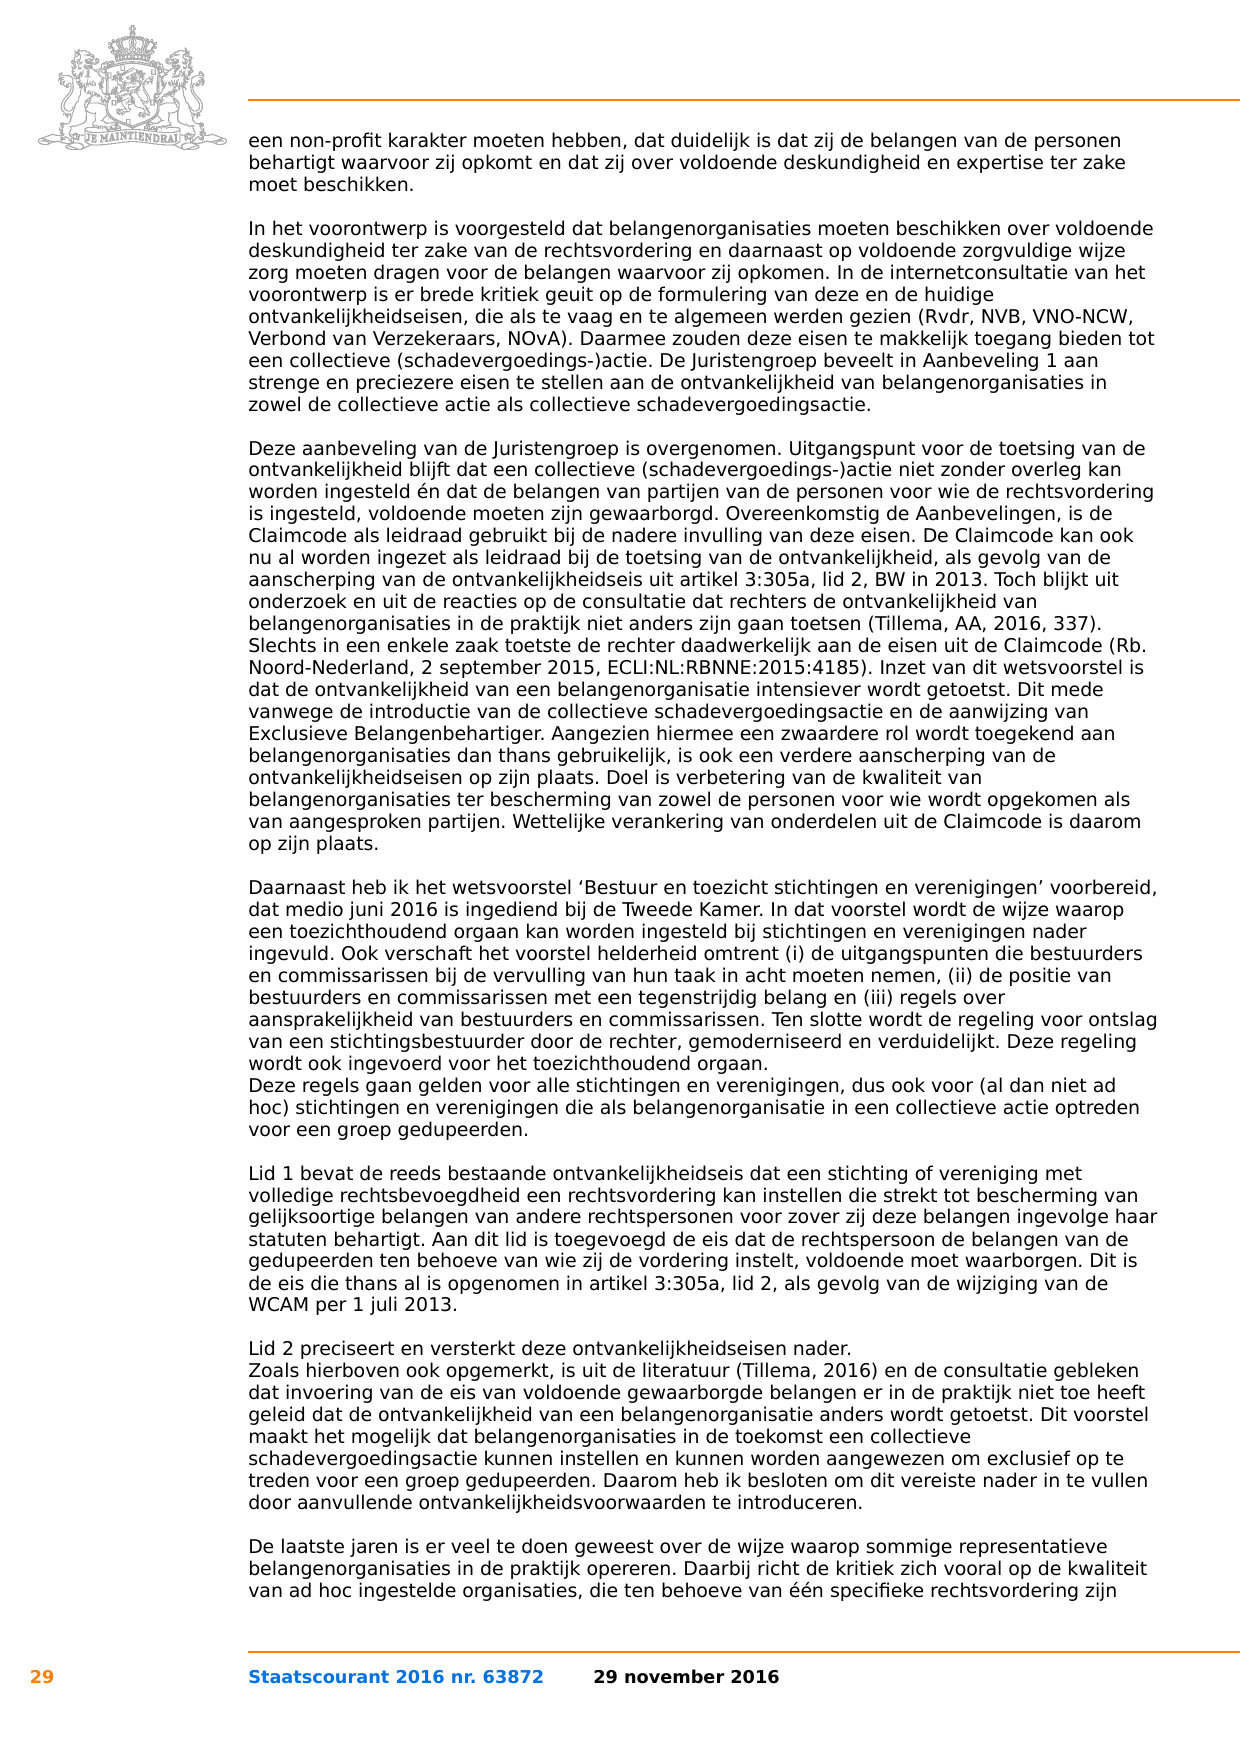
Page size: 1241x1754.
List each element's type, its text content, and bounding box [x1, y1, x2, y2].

picture [38, 25, 227, 150]
text Lid 1 bevat de reeds bestaande ontvankelijkheidseis dat een stichting of vereniging met volledige rechtsbevoegdheid een rechtsvordering kan instellen die strekt tot bescherming van gelijksoortige belangen van andere rechtspersonen voor zover zij deze belangen ingevolge haar statuten behartigt. Aan dit lid is toegevoegd de eis dat de rechtspersoon de belangen van de gedupeerden ten behoeve van wie zij de vordering instelt, voldoende moet waarborgen. Dit is de eis die thans al is opgenomen in artikel 3:305a, lid 2, als gevolg van de wijziging van de WCAM per 1 juli 2013. [248, 1162, 1163, 1316]
text Lid 2 preciseert en versterkt deze ontvankelijkheidseisen nader. [248, 1338, 1163, 1360]
text Daarnaast heb ik het wetsvoorstel ‘Bestuur en toezicht stichtingen en verenigingen’ voorbereid, dat medio juni 2016 is ingediend bij de Tweede Kamer. In dat voorstel wordt de wijze waarop een toezichthoudend orgaan kan worden ingesteld bij stichtingen en verenigingen nader ingevuld. Ook verschaft het voorstel helderheid omtrent (i) de uitgangspunten die bestuurders en commissarissen bij de vervulling van hun taak in acht moeten nemen, (ii) de positie van bestuurders en commissarissen met een tegenstrijdig belang en (iii) regels over aansprakelijkheid van bestuurders en commissarissen. Ten slotte wordt de regeling voor ontslag van een stichtingsbestuurder door de rechter, gemoderniseerd en verduidelijkt. Deze regeling wordt ook ingevoerd voor het toezichthoudend orgaan. [248, 877, 1163, 1075]
text Deze regels gaan gelden voor alle stichtingen en verenigingen, dus ook voor (al dan niet ad hoc) stichtingen en verenigingen die als belangenorganisatie in een collectieve actie optreden voor een groep gedupeerden. [248, 1075, 1163, 1141]
text De laatste jaren is er veel te doen geweest over de wijze waarop sommige representatieve belangenorganisaties in de praktijk opereren. Daarbij richt de kritiek zich vooral op de kwaliteit van ad hoc ingestelde organisaties, die ten behoeve van één specifieke rechtsvordering zijn [248, 1536, 1163, 1602]
text een non-profit karakter moeten hebben, dat duidelijk is dat zij de belangen van de personen behartigt waarvoor zij opkomt en dat zij over voldoende deskundigheid en expertise ter zake moet beschikken. [248, 130, 1163, 196]
text Deze aanbeveling van de Juristengroep is overgenomen. Uitgangspunt voor de toetsing van de ontvankelijkheid blijft dat een collectieve (schadevergoedings-)actie niet zonder overleg kan worden ingesteld én dat de belangen van partijen van de personen voor wie de rechtsvordering is ingesteld, voldoende moeten zijn gewaarborgd. Overeenkomstig de Aanbevelingen, is de Claimcode als leidraad gebruikt bij de nadere invulling van deze eisen. De Claimcode kan ook nu al worden ingezet als leidraad bij de toetsing van de ontvankelijkheid, als gevolg van de aanscherping van de ontvankelijkheidseis uit artikel 3:305a, lid 2, BW in 2013. Toch blijkt uit onderzoek en uit de reacties op de consultatie dat rechters de ontvankelijkheid van belangenorganisaties in de praktijk niet anders zijn gaan toetsen (Tillema, AA, 2016, 337). Slechts in een enkele zaak toetste de rechter daadwerkelijk aan de eisen uit de Claimcode (Rb. Noord-Nederland, 2 september 2015, ECLI:NL:RBNNE:2015:4185). Inzet van dit wetsvoorstel is dat de ontvankelijkheid van een belangenorganisatie intensiever wordt getoetst. Dit mede vanwege de introductie van de collectieve schadevergoedingsactie en de aanwijzing van Exclusieve Belangenbehartiger. Aangezien hiermee een zwaardere rol wordt toegekend aan belangenorganisaties dan thans gebruikelijk, is ook een verdere aanscherping van de ontvankelijkheidseisen op zijn plaats. Doel is verbetering van de kwaliteit van belangenorganisaties ter bescherming van zowel de personen voor wie wordt opgekomen als van aangesproken partijen. Wettelijke verankering van onderdelen uit de Claimcode is daarom op zijn plaats. [248, 437, 1163, 855]
text Zoals hierboven ook opgemerkt, is uit de literatuur (Tillema, 2016) en de consultatie gebleken dat invoering van de eis van voldoende gewaarborgde belangen er in de praktijk niet toe heeft geleid dat de ontvankelijkheid van een belangenorganisatie anders wordt getoetst. Dit voorstel maakt het mogelijk dat belangenorganisaties in de toekomst een collectieve schadevergoedingsactie kunnen instellen en kunnen worden aangewezen om exclusief op te treden voor een groep gedupeerden. Daarom heb ik besloten om dit vereiste nader in te vullen door aanvullende ontvankelijkheidsvoorwaarden te introduceren. [248, 1360, 1163, 1514]
text In het voorontwerp is voorgesteld dat belangenorganisaties moeten beschikken over voldoende deskundigheid ter zake van de rechtsvordering en daarnaast op voldoende zorgvuldige wijze zorg moeten dragen voor de belangen waarvoor zij opkomen. In de internetconsultatie van het voorontwerp is er brede kritiek geuit op de formulering van deze en de huidige ontvankelijkheidseisen, die als te vaag en te algemeen werden gezien (Rvdr, NVB, VNO-NCW, Verbond van Verzekeraars, NOvA). Daarmee zouden deze eisen te makkelijk toegang bieden tot een collectieve (schadevergoedings-)actie. De Juristengroep beveelt in Aanbeveling 1 aan strenge en preciezere eisen te stellen aan de ontvankelijkheid van belangenorganisaties in zowel de collectieve actie als collectieve schadevergoedingsactie. [248, 218, 1163, 416]
